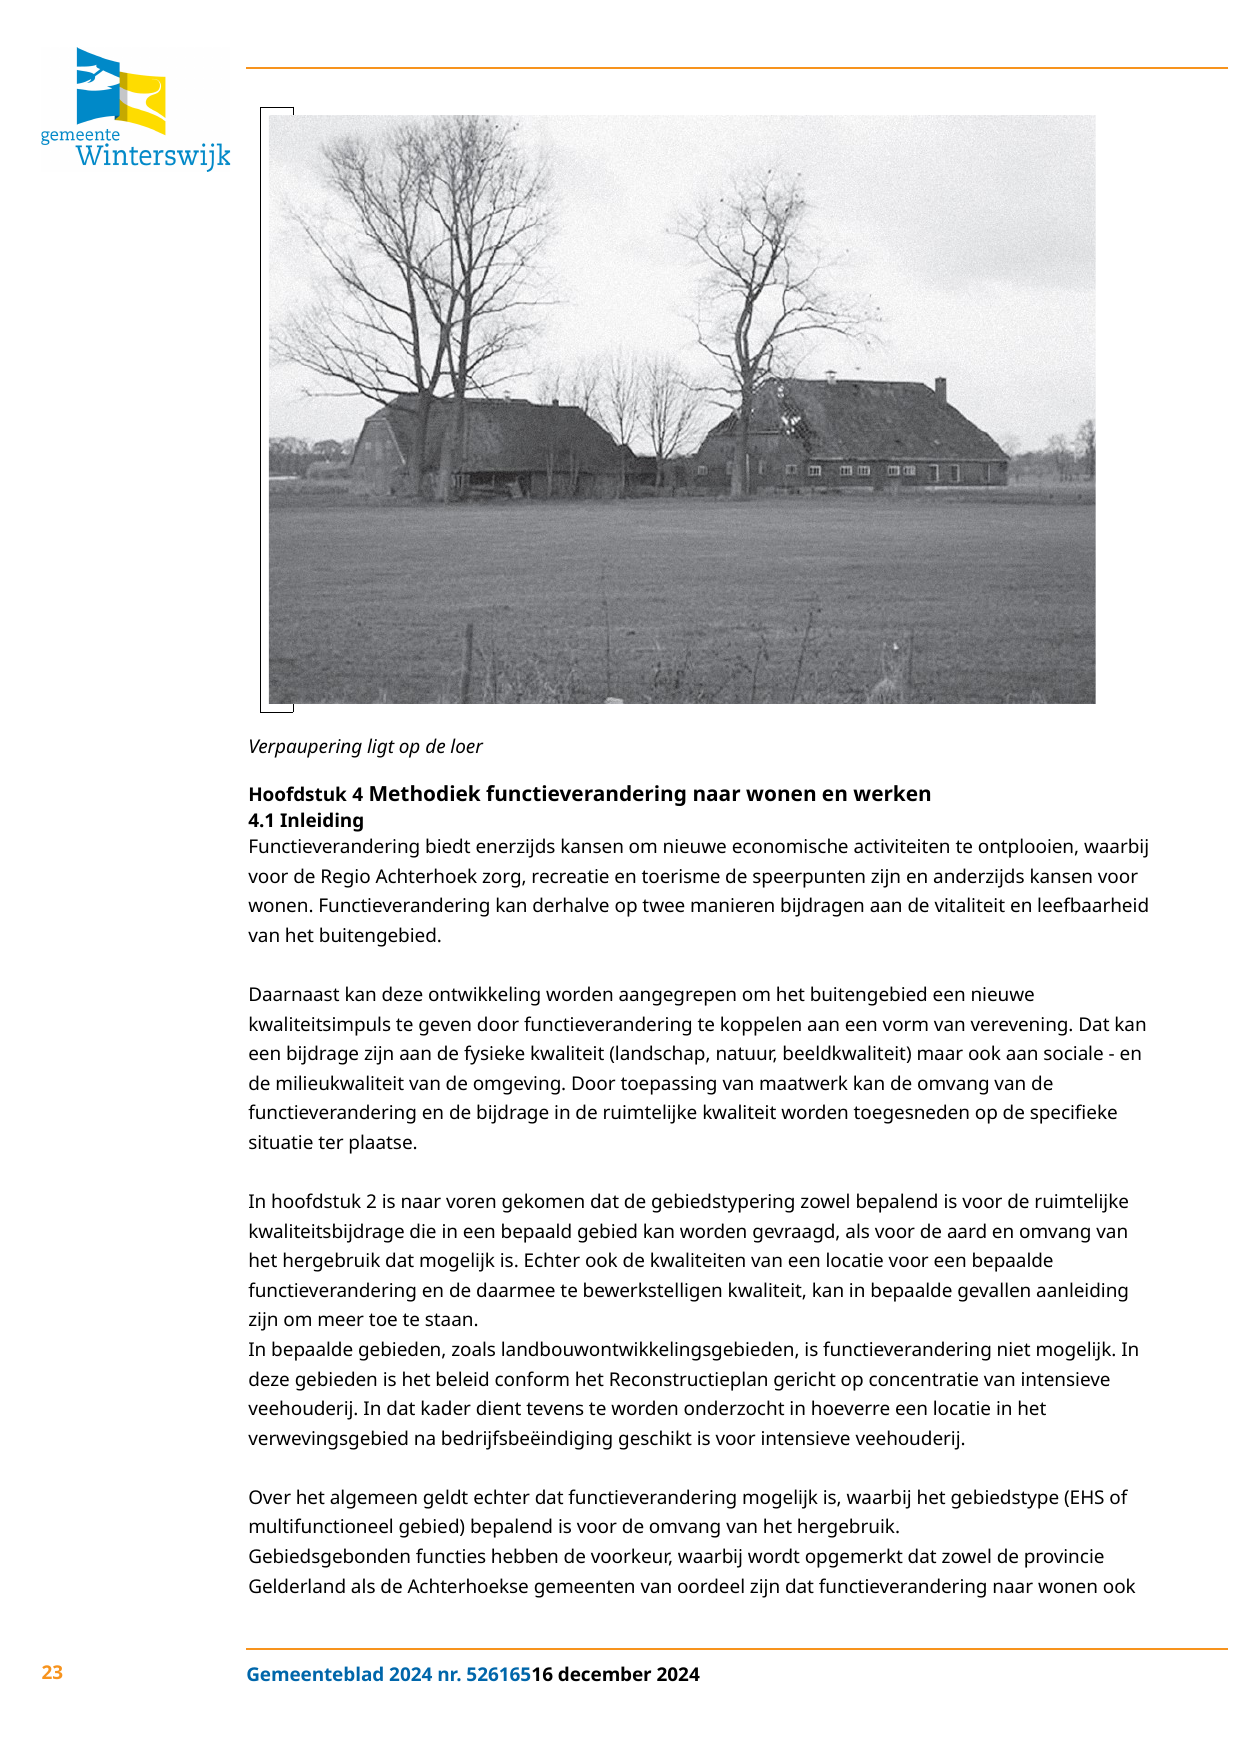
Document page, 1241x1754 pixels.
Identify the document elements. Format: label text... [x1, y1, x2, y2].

picture [41, 47, 231, 172]
text In bepaalde gebieden, zoals landbouwontwikkelingsgebieden, is functieverandering niet mogelijk. In deze gebieden is het beleid conform het Reconstructieplan gericht op concentratie van intensieve veehouderij. In dat kader dient tevens te worden onderzocht in hoeverre een locatie in het verwevingsgebied na bedrijfsbeëindiging geschikt is voor intensieve veehouderij. [248, 1336, 1152, 1451]
text In hoofdstuk 2 is naar voren gekomen dat de gebiedstypering zowel bepalend is voor de ruimtelijke kwaliteitsbijdrage die in een bepaald gebied kan worden gevraagd, als voor de aard en omvang van het hergebruik dat mogelijk is. Echter ook de kwaliteiten van een locatie voor een bepaalde functieverandering en de daarmee te bewerkstelligen kwaliteit, kan in bepaalde gevallen aanleiding zijn om meer toe te staan. [248, 1188, 1152, 1332]
picture [268, 115, 1096, 704]
text Over het algemeen geldt echter dat functieverandering mogelijk is, waarbij het gebiedstype (EHS of multifunctioneel gebied) bepalend is voor de omvang van het hergebruik. [248, 1484, 1152, 1539]
text Functieverandering biedt enerzijds kansen om nieuwe economische activiteiten te ontplooien, waarbij voor de Regio Achterhoek zorg, recreatie en toerisme de speerpunten zijn en anderzijds kansen voor wonen. Functieverandering kan derhalve op twee manieren bijdragen aan de vitaliteit en leefbaarheid van het buitengebied. [248, 833, 1152, 948]
text Daarnaast kan deze ontwikkeling worden aangegrepen om het buitengebied een nieuwe kwaliteitsimpuls te geven door functieverandering te koppelen aan een vorm van verevening. Dat kan een bijdrage zijn aan de fysieke kwaliteit (landschap, natuur, beeldkwaliteit) maar ook aan sociale - en de milieukwaliteit van de omgeving. Door toepassing van maatwerk kan de omvang van de functieverandering en de bijdrage in de ruimtelijke kwaliteit worden toegesneden op de specifieke situatie ter plaatse. [248, 981, 1152, 1155]
picture [225, 153, 231, 162]
text 4.1 Inleiding [248, 808, 1152, 833]
text Gebiedsgebonden functies hebben de voorkeur, waarbij wordt opgemerkt dat zowel de provincie Gelderland als de Achterhoekse gemeenten van oordeel zijn dat functieverandering naar wonen ook [248, 1543, 1152, 1599]
text Verpaupering ligt op de loer [248, 733, 1152, 759]
text Hoofdstuk 4 Methodiek functieverandering naar wonen en werken [248, 779, 1152, 808]
